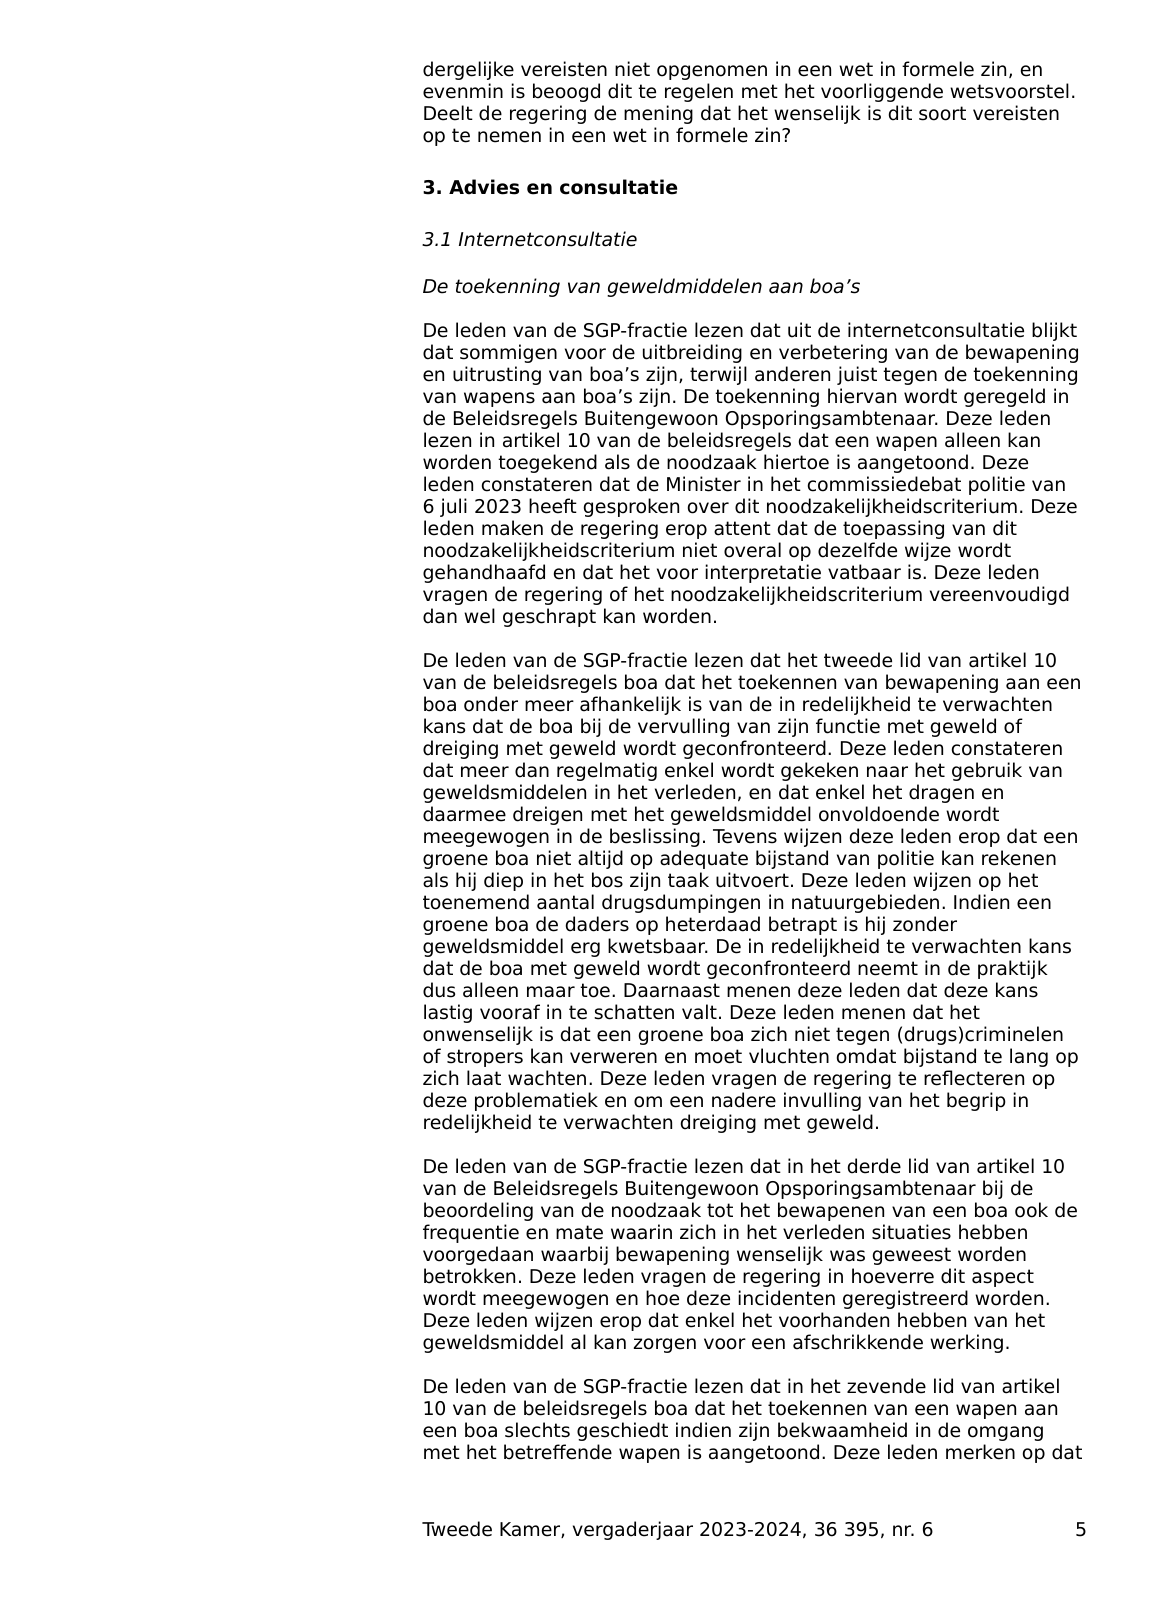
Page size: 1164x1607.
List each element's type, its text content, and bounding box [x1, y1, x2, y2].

subtitle 3. Advies en consultatie [422, 177, 1087, 199]
subtitle 3.1 Internetconsultatie [422, 229, 1087, 251]
text De leden van de SGP-fractie lezen dat in het derde lid van artikel 10 van de Beleidsregels Buitengewoon Opsporingsambtenaar bij de beoordeling van de noodzaak tot het bewapenen van een boa ook de frequentie en mate waarin zich in het verleden situaties hebben voorgedaan waarbij bewapening wenselijk was geweest worden betrokken. Deze leden vragen de regering in hoeverre dit aspect wordt meegewogen en hoe deze incidenten geregistreerd worden. Deze leden wijzen erop dat enkel het voorhanden hebben van het geweldsmiddel al kan zorgen voor een afschrikkende werking. [422, 1156, 1087, 1353]
text De leden van de SGP-fractie lezen dat uit de internetconsultatie blijkt dat sommigen voor de uitbreiding en verbetering van de bewapening en uitrusting van boa’s zijn, terwijl anderen juist tegen de toekenning van wapens aan boa’s zijn. De toekenning hiervan wordt geregeld in de Beleidsregels Buitengewoon Opsporingsambtenaar. Deze leden lezen in artikel 10 van de beleidsregels dat een wapen alleen kan worden toegekend als de noodzaak hiertoe is aangetoond. Deze leden constateren dat de Minister in het commissiedebat politie van 6 juli 2023 heeft gesproken over dit noodzakelijkheidscriterium. Deze leden maken de regering erop attent dat de toepassing van dit noodzakelijkheidscriterium niet overal op dezelfde wijze wordt gehandhaafd en dat het voor interpretatie vatbaar is. Deze leden vragen de regering of het noodzakelijkheidscriterium vereenvoudigd dan wel geschrapt kan worden. [422, 320, 1087, 628]
text dergelijke vereisten niet opgenomen in een wet in formele zin, en evenmin is beoogd dit te regelen met het voorliggende wetsvoorstel. Deelt de regering de mening dat het wenselijk is dit soort vereisten op te nemen in een wet in formele zin? [422, 59, 1087, 147]
text De leden van de SGP-fractie lezen dat in het zevende lid van artikel 10 van de beleidsregels boa dat het toekennen van een wapen aan een boa slechts geschiedt indien zijn bekwaamheid in de omgang met het betreffende wapen is aangetoond. Deze leden merken op dat [422, 1376, 1087, 1464]
subtitle De toekenning van geweldmiddelen aan boa’s [422, 276, 1087, 298]
text De leden van de SGP-fractie lezen dat het tweede lid van artikel 10 van de beleidsregels boa dat het toekennen van bewapening aan een boa onder meer afhankelijk is van de in redelijkheid te verwachten kans dat de boa bij de vervulling van zijn functie met geweld of dreiging met geweld wordt geconfronteerd. Deze leden constateren dat meer dan regelmatig enkel wordt gekeken naar het gebruik van geweldsmiddelen in het verleden, en dat enkel het dragen en daarmee dreigen met het geweldsmiddel onvoldoende wordt meegewogen in de beslissing. Tevens wijzen deze leden erop dat een groene boa niet altijd op adequate bijstand van politie kan rekenen als hij diep in het bos zijn taak uitvoert. Deze leden wijzen op het toenemend aantal drugsdumpingen in natuurgebieden. Indien een groene boa de daders op heterdaad betrapt is hij zonder geweldsmiddel erg kwetsbaar. De in redelijkheid te verwachten kans dat de boa met geweld wordt geconfronteerd neemt in de praktijk dus alleen maar toe. Daarnaast menen deze leden dat deze kans lastig vooraf in te schatten valt. Deze leden menen dat het onwenselijk is dat een groene boa zich niet tegen (drugs)criminelen of stropers kan verweren en moet vluchten omdat bijstand te lang op zich laat wachten. Deze leden vragen de regering te reflecteren op deze problematiek en om een nadere invulling van het begrip in redelijkheid te verwachten dreiging met geweld. [422, 650, 1087, 1133]
